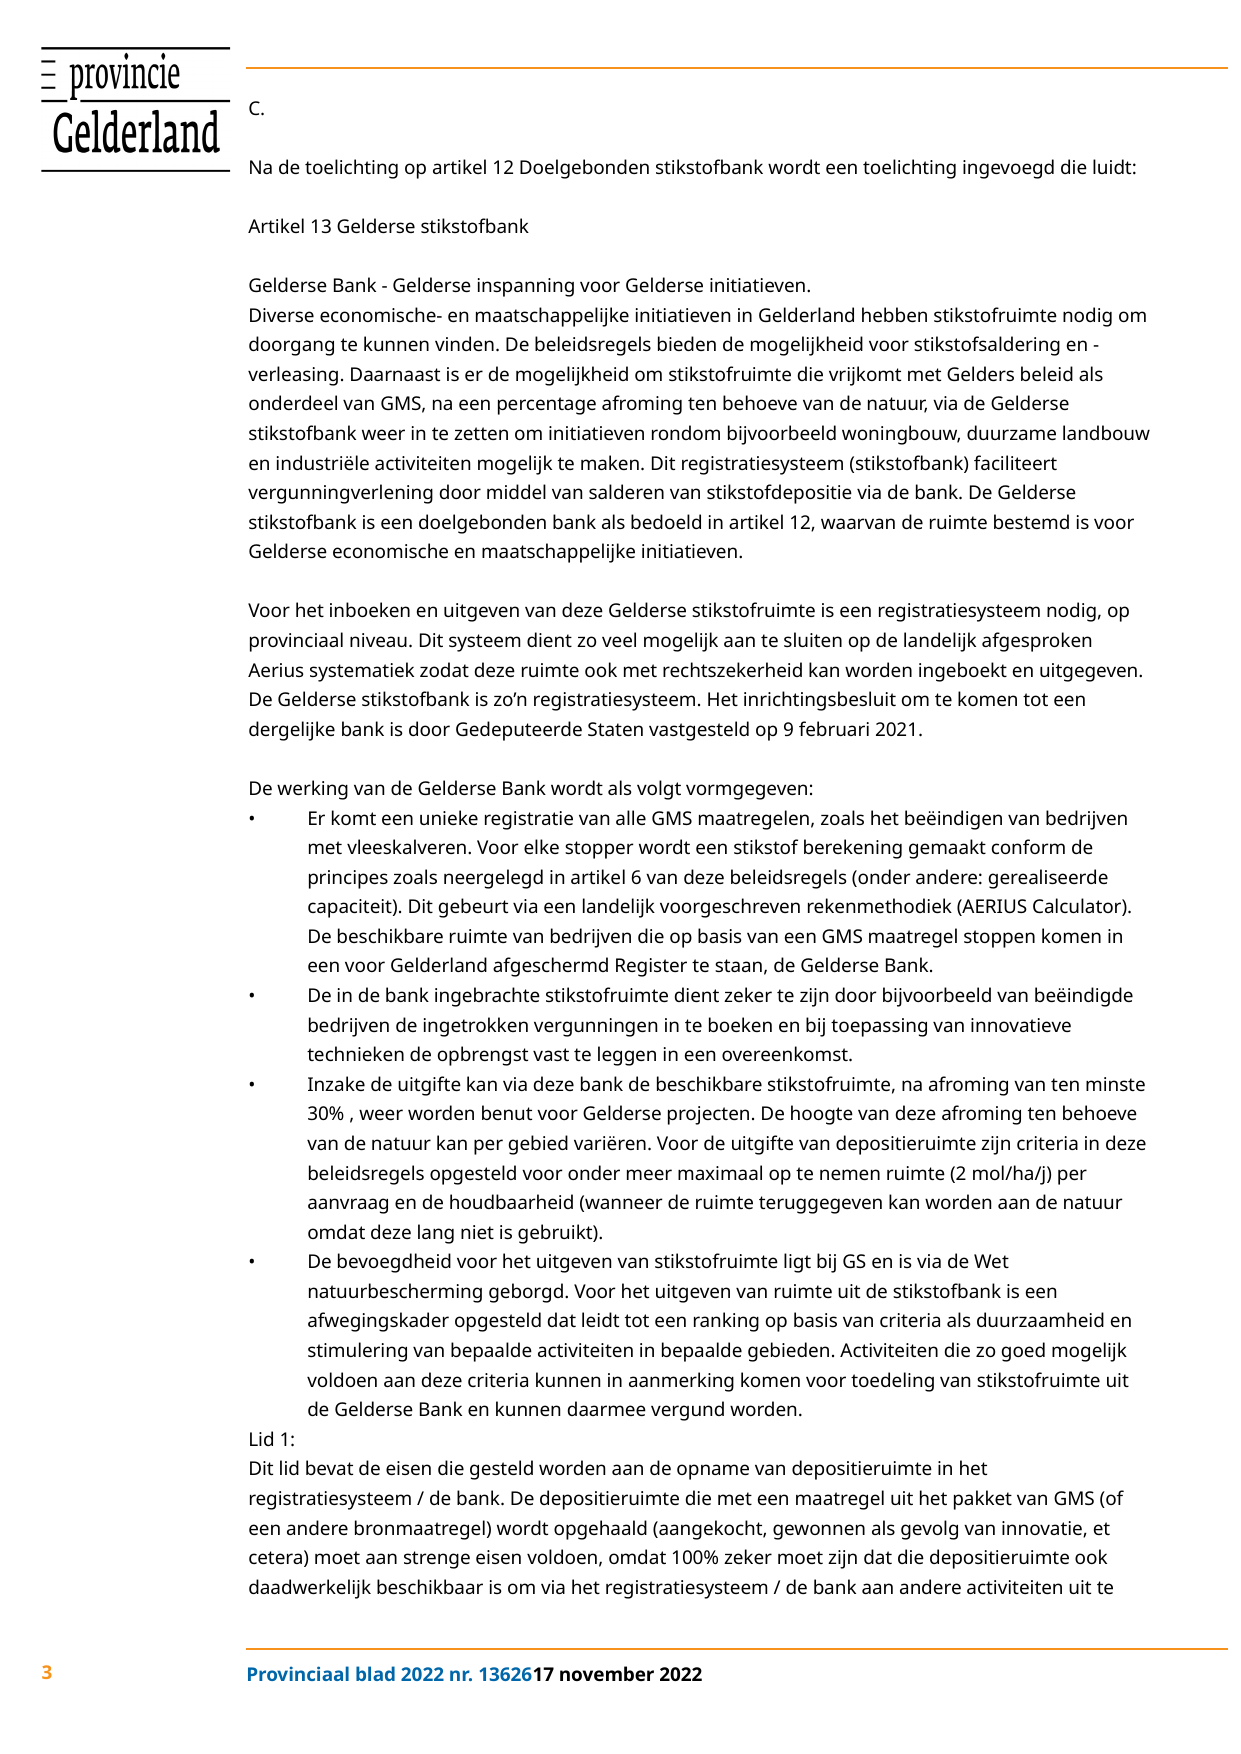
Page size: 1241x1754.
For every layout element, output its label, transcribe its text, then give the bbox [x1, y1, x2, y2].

list Er komt een unieke registratie van alle GMS maatregelen, zoals het beëindigen van bedrijven met vleeskalveren. Voor elke stopper wordt een stikstof berekening gemaakt conform de principes zoals neergelegd in artikel 6 van deze beleidsregels (onder andere: gerealiseerde capaciteit). Dit gebeurt via een landelijk voorgeschreven rekenmethodiek (AERIUS Calculator). De beschikbare ruimte van bedrijven die op basis van een GMS maatregel stoppen komen in een voor Gelderland afgeschermd Register te staan, de Gelderse Bank. [248, 805, 1152, 978]
text Na de toelichting op artikel 12 Doelgebonden stikstofbank wordt een toelichting ingevoegd die luidt: [248, 154, 1152, 180]
text Artikel 13 Gelderse stikstofbank [248, 213, 1152, 239]
text Voor het inboeken en uitgeven van deze Gelderse stikstofruimte is een registratiesysteem nodig, op provinciaal niveau. Dit systeem dient zo veel mogelijk aan te sluiten op de landelijk afgesproken Aerius systematiek zodat deze ruimte ook met rechtszekerheid kan worden ingeboekt en uitgegeven. De Gelderse stikstofbank is zo’n registratiesysteem. Het inrichtingsbesluit om te komen tot een dergelijke bank is door Gedeputeerde Staten vastgesteld op 9 februari 2021. [248, 598, 1152, 742]
list Inzake de uitgifte kan via deze bank de beschikbare stikstofruimte, na afroming van ten minste 30% , weer worden benut voor Gelderse projecten. De hoogte van deze afroming ten behoeve van de natuur kan per gebied variëren. Voor de uitgifte van depositieruimte zijn criteria in deze beleidsregels opgesteld voor onder meer maximaal op te nemen ruimte (2 mol/ha/j) per aanvraag en de houdbaarheid (wanneer de ruimte teruggegeven kan worden aan de natuur omdat deze lang niet is gebruikt). [248, 1071, 1152, 1245]
text Lid 1: [248, 1426, 1152, 1452]
text Diverse economische- en maatschappelijke initiatieven in Gelderland hebben stikstofruimte nodig om doorgang te kunnen vinden. De beleidsregels bieden de mogelijkheid voor stikstofsaldering en -verleasing. Daarnaast is er de mogelijkheid om stikstofruimte die vrijkomt met Gelders beleid als onderdeel van GMS, na een percentage afroming ten behoeve van de natuur, via de Gelderse stikstofbank weer in te zetten om initiatieven rondom bijvoorbeeld woningbouw, duurzame landbouw en industriële activiteiten mogelijk te maken. Dit registratiesysteem (stikstofbank) faciliteert vergunningverlening door middel van salderen van stikstofdepositie via de bank. De Gelderse stikstofbank is een doelgebonden bank als bedoeld in artikel 12, waarvan de ruimte bestemd is voor Gelderse economische en maatschappelijke initiatieven. [248, 302, 1152, 564]
text De werking van de Gelderse Bank wordt als volgt vormgegeven: [248, 775, 1152, 801]
text Gelderse Bank - Gelderse inspanning voor Gelderse initiatieven. [248, 272, 1152, 298]
text C. [248, 95, 1152, 121]
list De bevoegdheid voor het uitgeven van stikstofruimte ligt bij GS en is via de Wet natuurbescherming geborgd. Voor het uitgeven van ruimte uit de stikstofbank is een afwegingskader opgesteld dat leidt tot een ranking op basis van criteria als duurzaamheid en stimulering van bepaalde activiteiten in bepaalde gebieden. Activiteiten die zo goed mogelijk voldoen aan deze criteria kunnen in aanmerking komen voor toedeling van stikstofruimte uit de Gelderse Bank en kunnen daarmee vergund worden. [248, 1248, 1152, 1422]
list De in de bank ingebrachte stikstofruimte dient zeker te zijn door bijvoorbeeld van beëindigde bedrijven de ingetrokken vergunningen in te boeken en bij toepassing van innovatieve technieken de opbrengst vast te leggen in een overeenkomst. [248, 982, 1152, 1067]
text Dit lid bevat de eisen die gesteld worden aan de opname van depositieruimte in het registratiesysteem / de bank. De depositieruimte die met een maatregel uit het pakket van GMS (of een andere bronmaatregel) wordt opgehaald (aangekocht, gewonnen als gevolg van innovatie, et cetera) moet aan strenge eisen voldoen, omdat 100% zeker moet zijn dat die depositieruimte ook daadwerkelijk beschikbaar is om via het registratiesysteem / de bank aan andere activiteiten uit te [248, 1456, 1152, 1600]
picture [41, 47, 231, 172]
